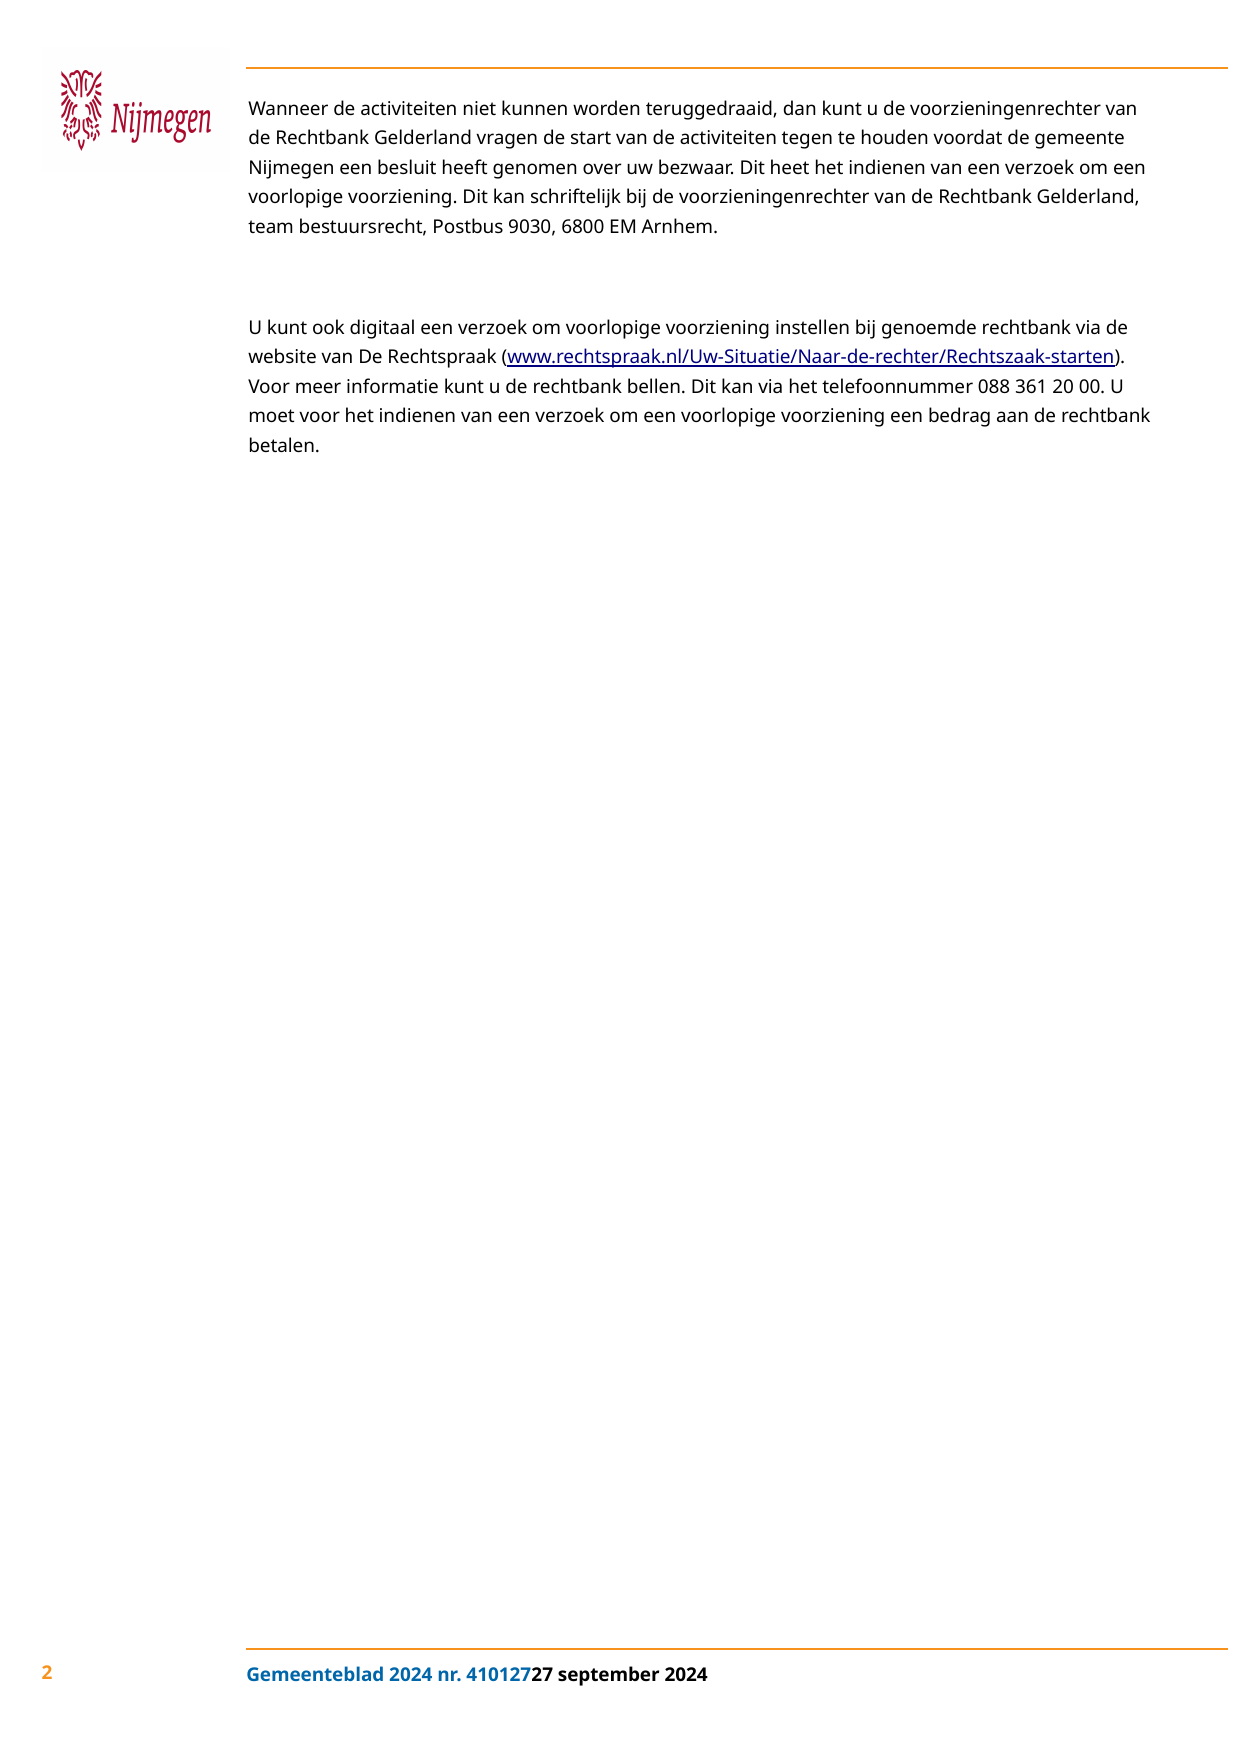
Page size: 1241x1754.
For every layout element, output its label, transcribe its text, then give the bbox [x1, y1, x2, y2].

picture [41, 47, 231, 172]
text Wanneer de activiteiten niet kunnen worden teruggedraaid, dan kunt u de voorzieningenrechter van de Rechtbank Gelderland vragen de start van de activiteiten tegen te houden voordat de gemeente Nijmegen een besluit heeft genomen over uw bezwaar. Dit heet het indienen van een verzoek om een voorlopige voorziening. Dit kan schriftelijk bij de voorzieningenrechter van de Rechtbank Gelderland, team bestuursrecht, Postbus 9030, 6800 EM Arnhem. [248, 95, 1152, 239]
text U kunt ook digitaal een verzoek om voorlopige voorziening instellen bij genoemde rechtbank via de website van De Rechtspraak (www.rechtspraak.nl/Uw-Situatie/Naar-de-rechter/Rechtszaak-starten). Voor meer informatie kunt u de rechtbank bellen. Dit kan via het telefoonnummer 088 361 20 00. U moet voor het indienen van een verzoek om een voorlopige voorziening een bedrag aan de rechtbank betalen. [248, 314, 1152, 458]
